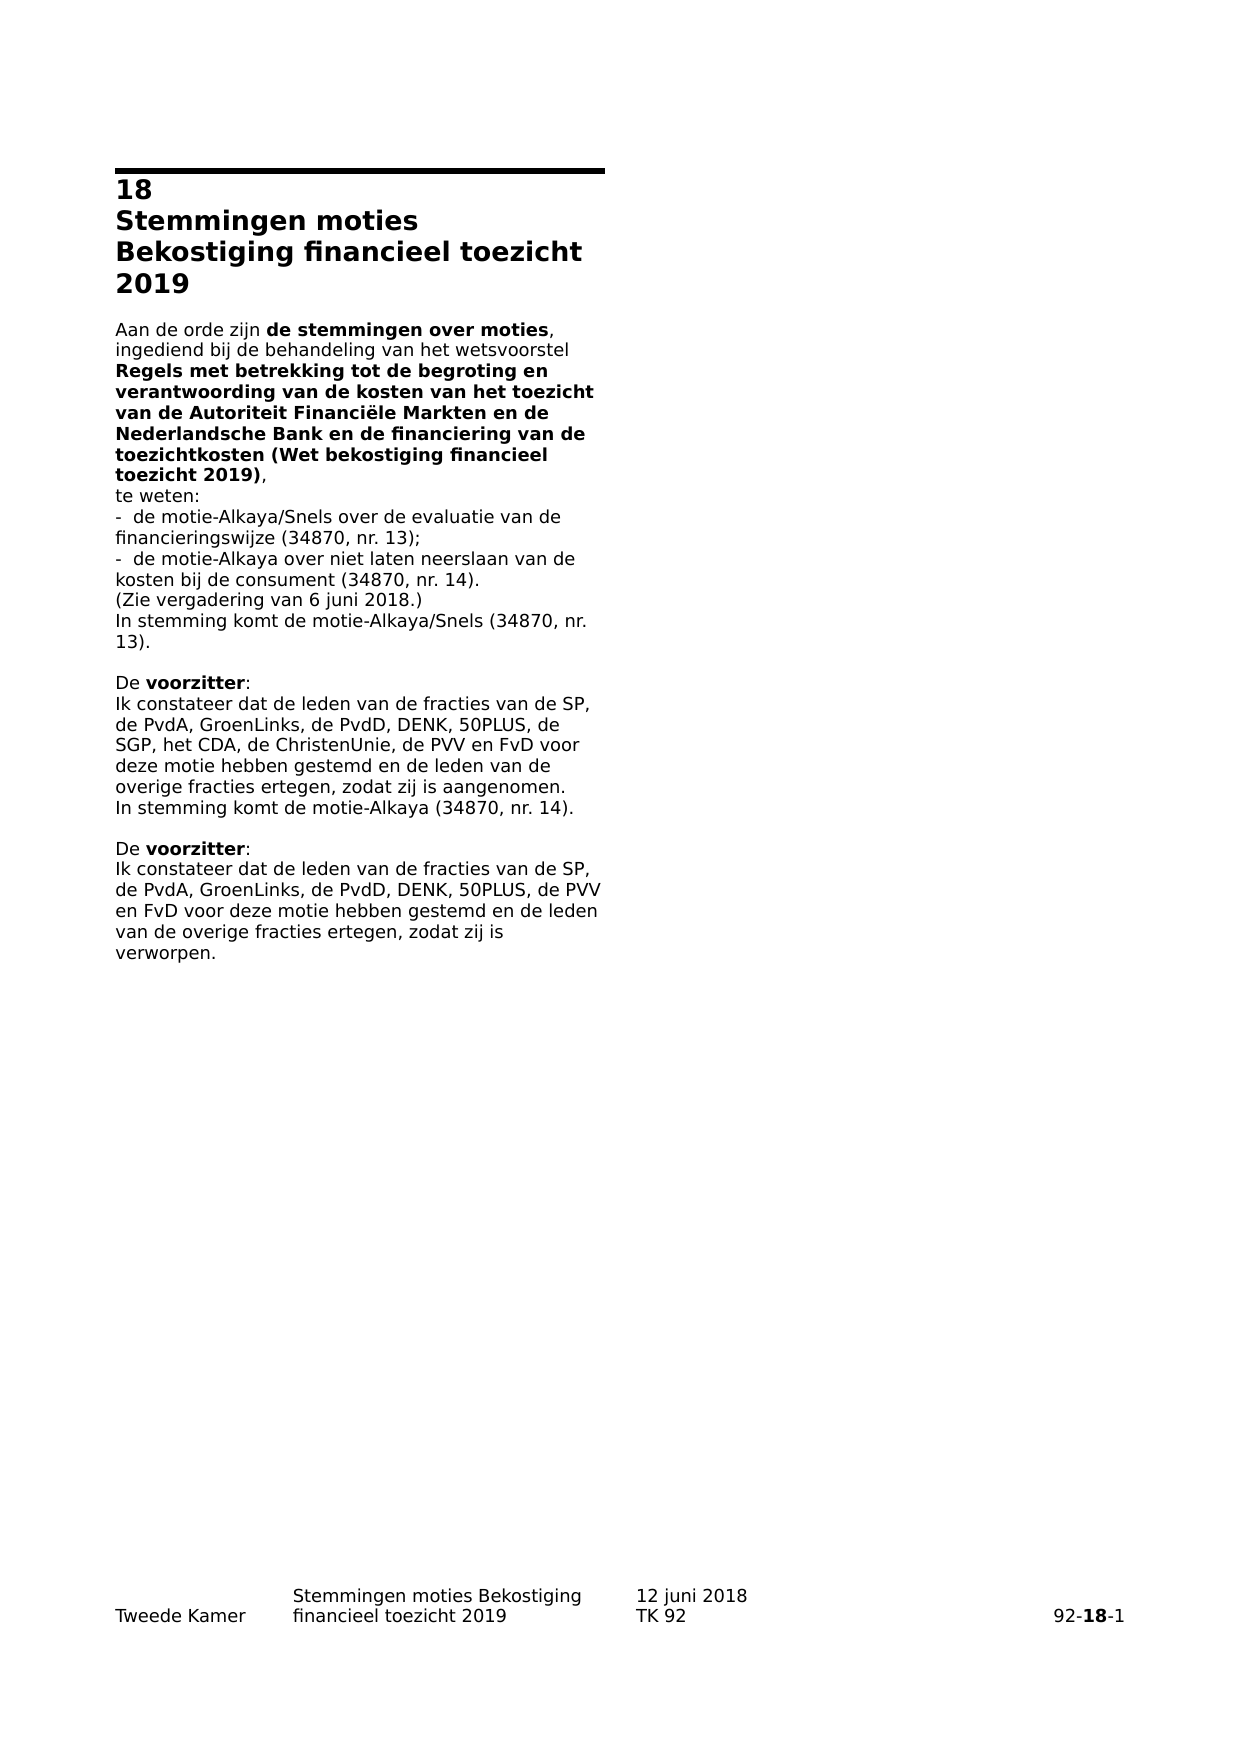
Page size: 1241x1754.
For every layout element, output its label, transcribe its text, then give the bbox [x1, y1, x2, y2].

list de motie-Alkaya/Snels over de evaluatie van de financieringswijze (34870, nr. 13); [115, 507, 605, 548]
text te weten: [115, 486, 605, 507]
text (Zie vergadering van 6 juni 2018.) [115, 590, 605, 611]
list de motie-Alkaya over niet laten neerslaan van de kosten bij de consument (34870, nr. 14). [115, 548, 605, 590]
text De voorzitter: [115, 838, 605, 859]
text Aan de orde zijn de stemmingen over moties, ingediend bij de behandeling van het wetsvoorstel Regels met betrekking tot de begroting en verantwoording van de kosten van het toezicht van de Autoriteit Financiële Markten en de Nederlandsche Bank en de financiering van de toezichtkosten (Wet bekostiging financieel toezicht 2019), [115, 319, 605, 486]
text Ik constateer dat de leden van de fracties van de SP, de PvdA, GroenLinks, de PvdD, DENK, 50PLUS, de SGP, het CDA, de ChristenUnie, de PVV en FvD voor deze motie hebben gestemd en de leden van de overige fracties ertegen, zodat zij is aangenomen. [115, 693, 605, 798]
text In stemming komt de motie-Alkaya (34870, nr. 14). [115, 798, 605, 818]
text In stemming komt de motie-Alkaya/Snels (34870, nr. 13). [115, 611, 605, 653]
text De voorzitter: [115, 673, 605, 693]
text Ik constateer dat de leden van de fracties van de SP, de PvdA, GroenLinks, de PvdD, DENK, 50PLUS, de PVV en FvD voor deze motie hebben gestemd en de leden van de overige fracties ertegen, zodat zij is verworpen. [115, 859, 605, 963]
title 18 Stemmingen moties Bekostiging financieel toezicht 2019 [115, 174, 605, 299]
